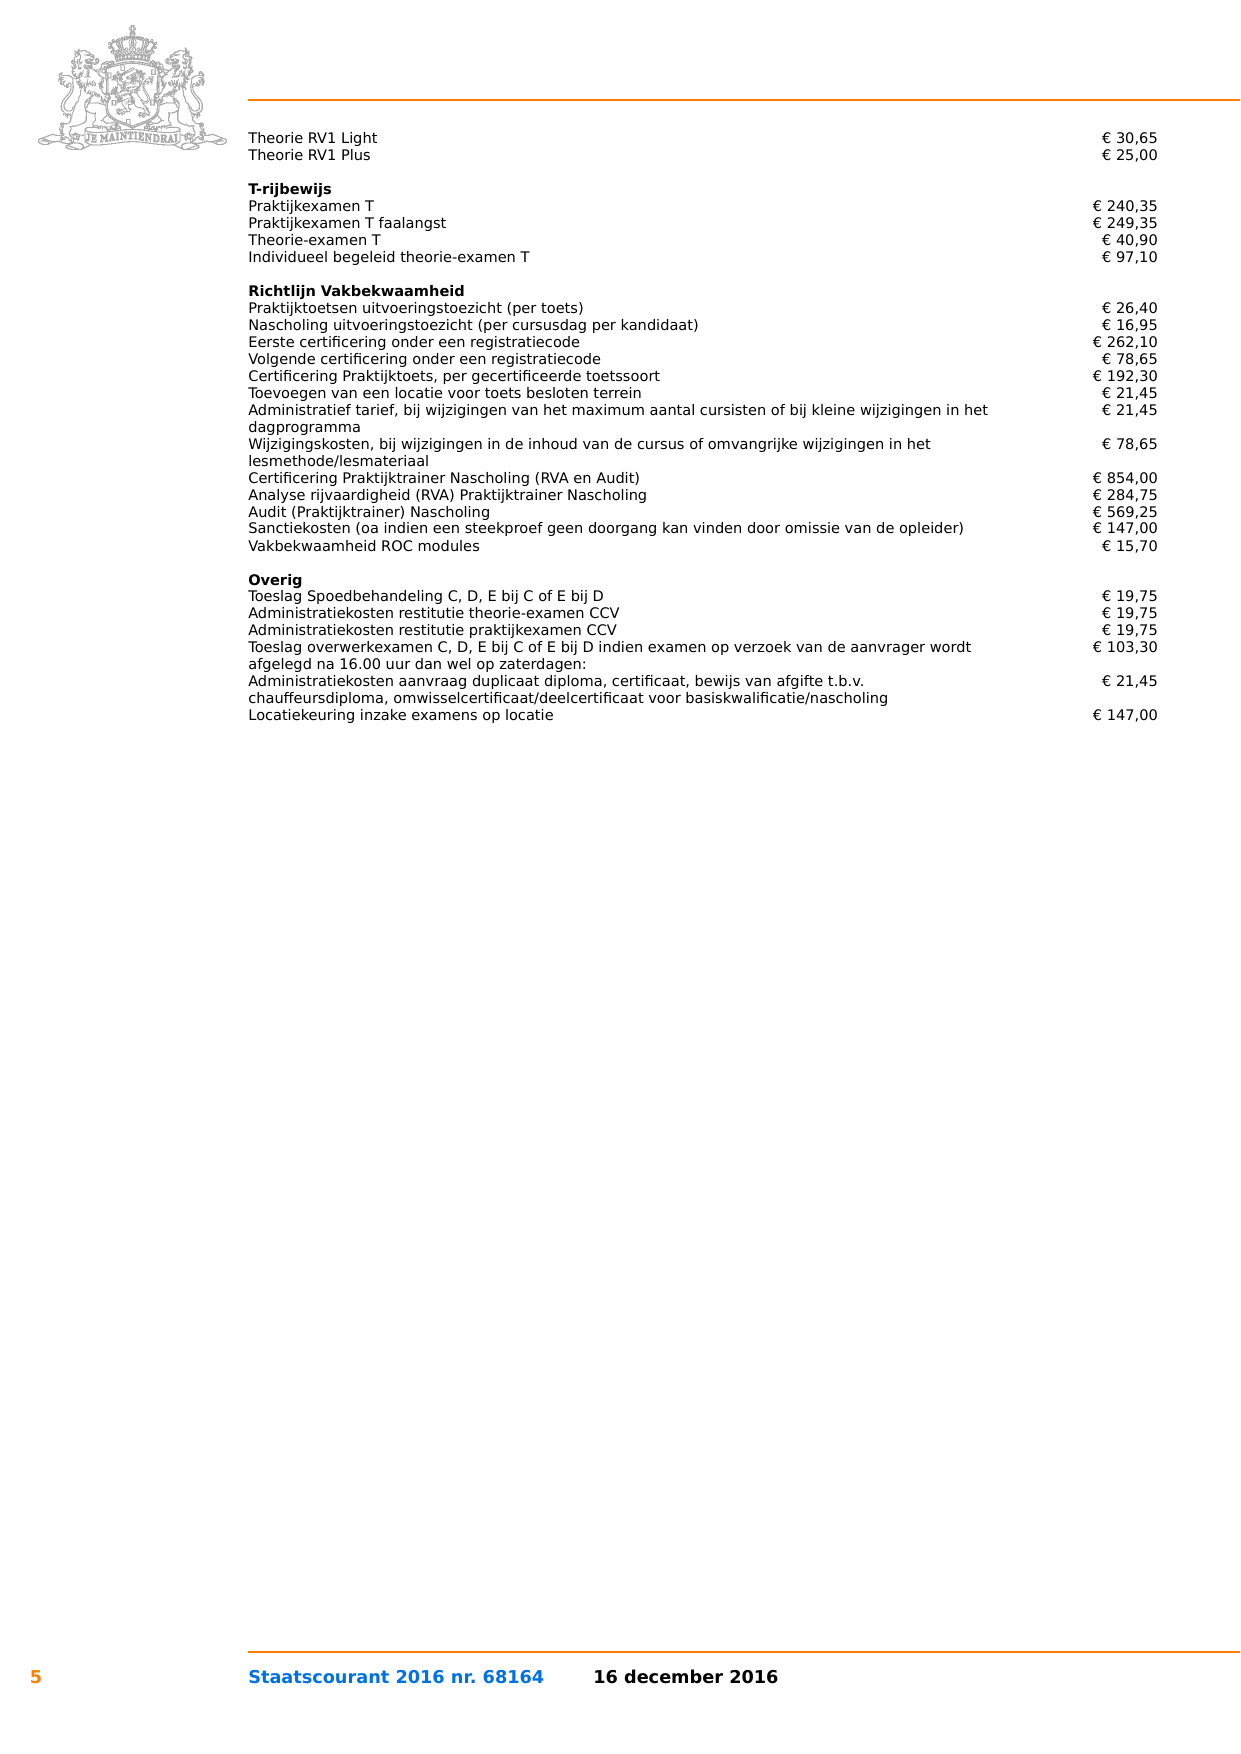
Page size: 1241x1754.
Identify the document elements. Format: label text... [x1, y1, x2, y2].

table_cell € 78,65 [1001, 436, 1163, 469]
table_cell € 147,00 [1001, 520, 1163, 537]
table_cell € 192,30 [1001, 368, 1163, 384]
table_cell Nascholing uitvoeringstoezicht (per cursusdag per kandidaat) [248, 317, 1001, 334]
table_cell Individueel begeleid theorie-examen T [248, 249, 1001, 266]
table_cell € 19,75 [1001, 622, 1163, 639]
table_cell Theorie-examen T [248, 232, 1001, 249]
table_cell Vakbekwaamheid ROC modules [248, 538, 1001, 554]
table_cell Wijzigingskosten, bij wijzigingen in de inhoud van de cursus of omvangrijke wijzigingen in het lesmethode/lesmateriaal [248, 436, 1001, 469]
table_cell [1001, 571, 1163, 588]
table_cell € 21,45 [1001, 673, 1163, 707]
table_cell € 854,00 [1001, 470, 1163, 486]
table_cell Sanctiekosten (oa indien een steekproef geen doorgang kan vinden door omissie van de opleider) [248, 520, 1001, 537]
table_cell € 15,70 [1001, 538, 1163, 554]
table_cell € 25,00 [1001, 147, 1163, 164]
table_cell Toevoegen van een locatie voor toets besloten terrein [248, 385, 1001, 402]
table_cell € 262,10 [1001, 334, 1163, 351]
table_cell Administratief tarief, bij wijzigingen van het maximum aantal cursisten of bij kleine wijzigingen in het dagprogramma [248, 402, 1001, 436]
table_cell Locatiekeuring inzake examens op locatie [248, 707, 1001, 724]
table_cell T-rijbewijs [248, 181, 1001, 198]
table_cell € 19,75 [1001, 605, 1163, 622]
table_cell Theorie RV1 Light [248, 130, 1001, 147]
table_cell Overig [248, 571, 1001, 588]
table_cell Administratiekosten restitutie praktijkexamen CCV [248, 622, 1001, 639]
table_cell Eerste certificering onder een registratiecode [248, 334, 1001, 351]
table_cell Toeslag overwerkexamen C, D, E bij C of E bij D indien examen op verzoek van de aanvrager wordt afgelegd na 16.00 uur dan wel op zaterdagen: [248, 639, 1001, 673]
table_cell € 30,65 [1001, 130, 1163, 147]
table_cell € 26,40 [1001, 300, 1163, 317]
table_cell € 103,30 [1001, 639, 1163, 673]
table_cell € 19,75 [1001, 588, 1163, 605]
table_cell Analyse rijvaardigheid (RVA) Praktijktrainer Nascholing [248, 486, 1001, 503]
table_cell € 284,75 [1001, 486, 1163, 503]
table_cell Richtlijn Vakbekwaamheid [248, 283, 1001, 300]
table_cell € 569,25 [1001, 504, 1163, 520]
table_cell [1001, 266, 1163, 283]
table_cell Certificering Praktijktoets, per gecertificeerde toetssoort [248, 368, 1001, 384]
table_cell [248, 266, 1001, 283]
table_cell € 16,95 [1001, 317, 1163, 334]
table_cell Administratiekosten aanvraag duplicaat diploma, certificaat, bewijs van afgifte t.b.v. chauffeursdiploma, omwisselcertificaat/deelcertificaat voor basiskwalificatie/nascholing [248, 673, 1001, 707]
table_cell Certificering Praktijktrainer Nascholing (RVA en Audit) [248, 470, 1001, 486]
table_cell € 21,45 [1001, 385, 1163, 402]
table_cell [1001, 181, 1163, 198]
table_cell Praktijkexamen T [248, 198, 1001, 215]
table_cell € 249,35 [1001, 215, 1163, 232]
table_cell Toeslag Spoedbehandeling C, D, E bij C of E bij D [248, 588, 1001, 605]
table_cell € 78,65 [1001, 351, 1163, 368]
table_cell [1001, 554, 1163, 571]
table_cell [248, 554, 1001, 571]
table_cell Audit (Praktijktrainer) Nascholing [248, 504, 1001, 520]
table_cell Praktijktoetsen uitvoeringstoezicht (per toets) [248, 300, 1001, 317]
table_cell € 147,00 [1001, 707, 1163, 724]
table_cell € 97,10 [1001, 249, 1163, 266]
table_cell [248, 164, 1001, 181]
table_cell Administratiekosten restitutie theorie-examen CCV [248, 605, 1001, 622]
table_cell € 40,90 [1001, 232, 1163, 249]
table_cell € 240,35 [1001, 198, 1163, 215]
table_cell Volgende certificering onder een registratiecode [248, 351, 1001, 368]
table_cell [1001, 283, 1163, 300]
table_cell Theorie RV1 Plus [248, 147, 1001, 164]
table_cell Praktijkexamen T faalangst [248, 215, 1001, 232]
table_cell [1001, 164, 1163, 181]
table_cell € 21,45 [1001, 402, 1163, 436]
picture [38, 25, 227, 150]
